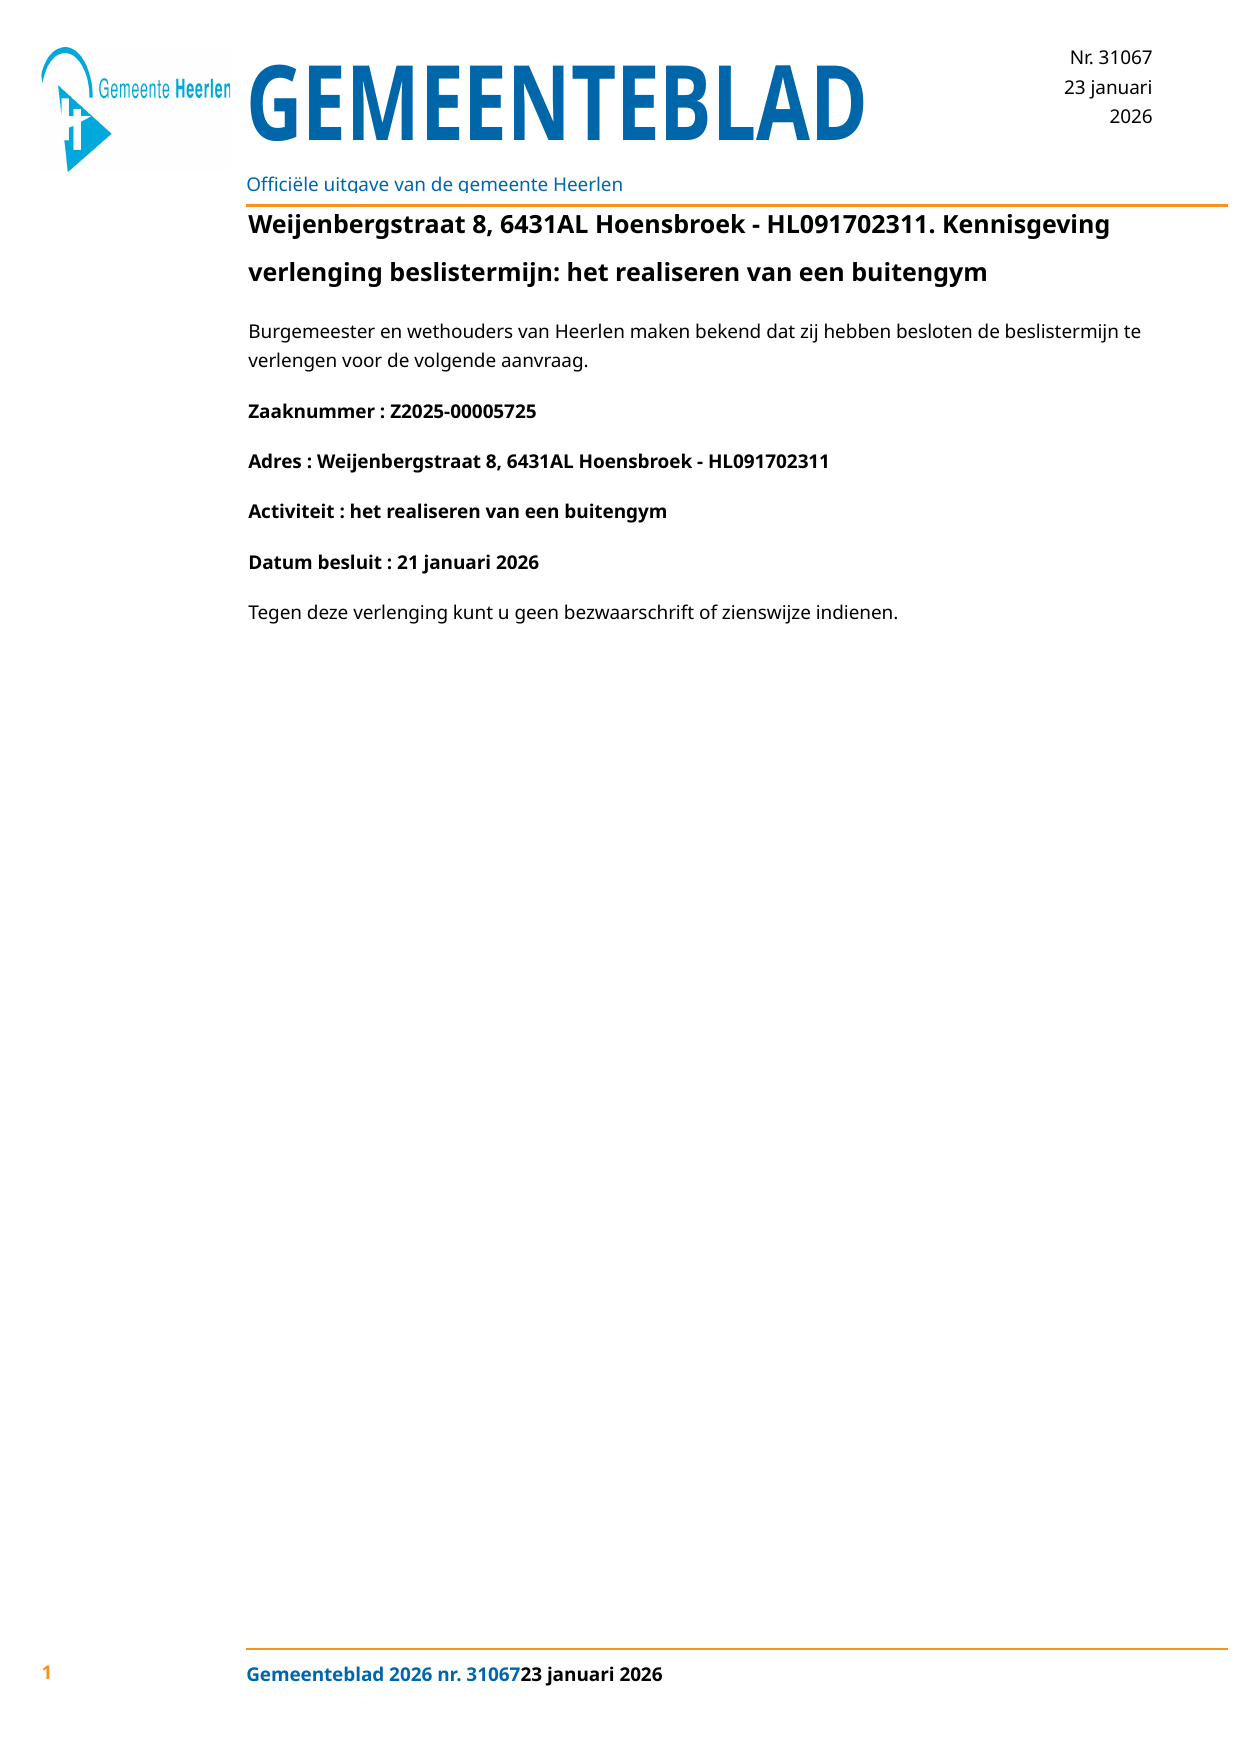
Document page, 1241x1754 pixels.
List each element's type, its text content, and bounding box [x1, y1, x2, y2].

text Weijenbergstraat 8, 6431AL Hoensbroek - HL091702311. Kennisgeving verlenging beslistermijn: het realiseren van een buitengym [248, 207, 1152, 288]
text Zaaknummer : Z2025-00005725 [248, 398, 1152, 424]
text Burgemeester en wethouders van Heerlen maken bekend dat zij hebben besloten de beslistermijn te verlengen voor de volgende aanvraag. [248, 318, 1152, 373]
text Datum besluit : 21 januari 2026 [248, 549, 1152, 575]
text Tegen deze verlenging kunt u geen bezwaarschrift of zienswijze indienen. [248, 599, 1152, 625]
picture [41, 47, 59, 70]
text Activiteit : het realiseren van een buitengym [248, 499, 1152, 524]
picture [41, 47, 231, 172]
text Adres : Weijenbergstraat 8, 6431AL Hoensbroek - HL091702311 [248, 448, 1152, 474]
